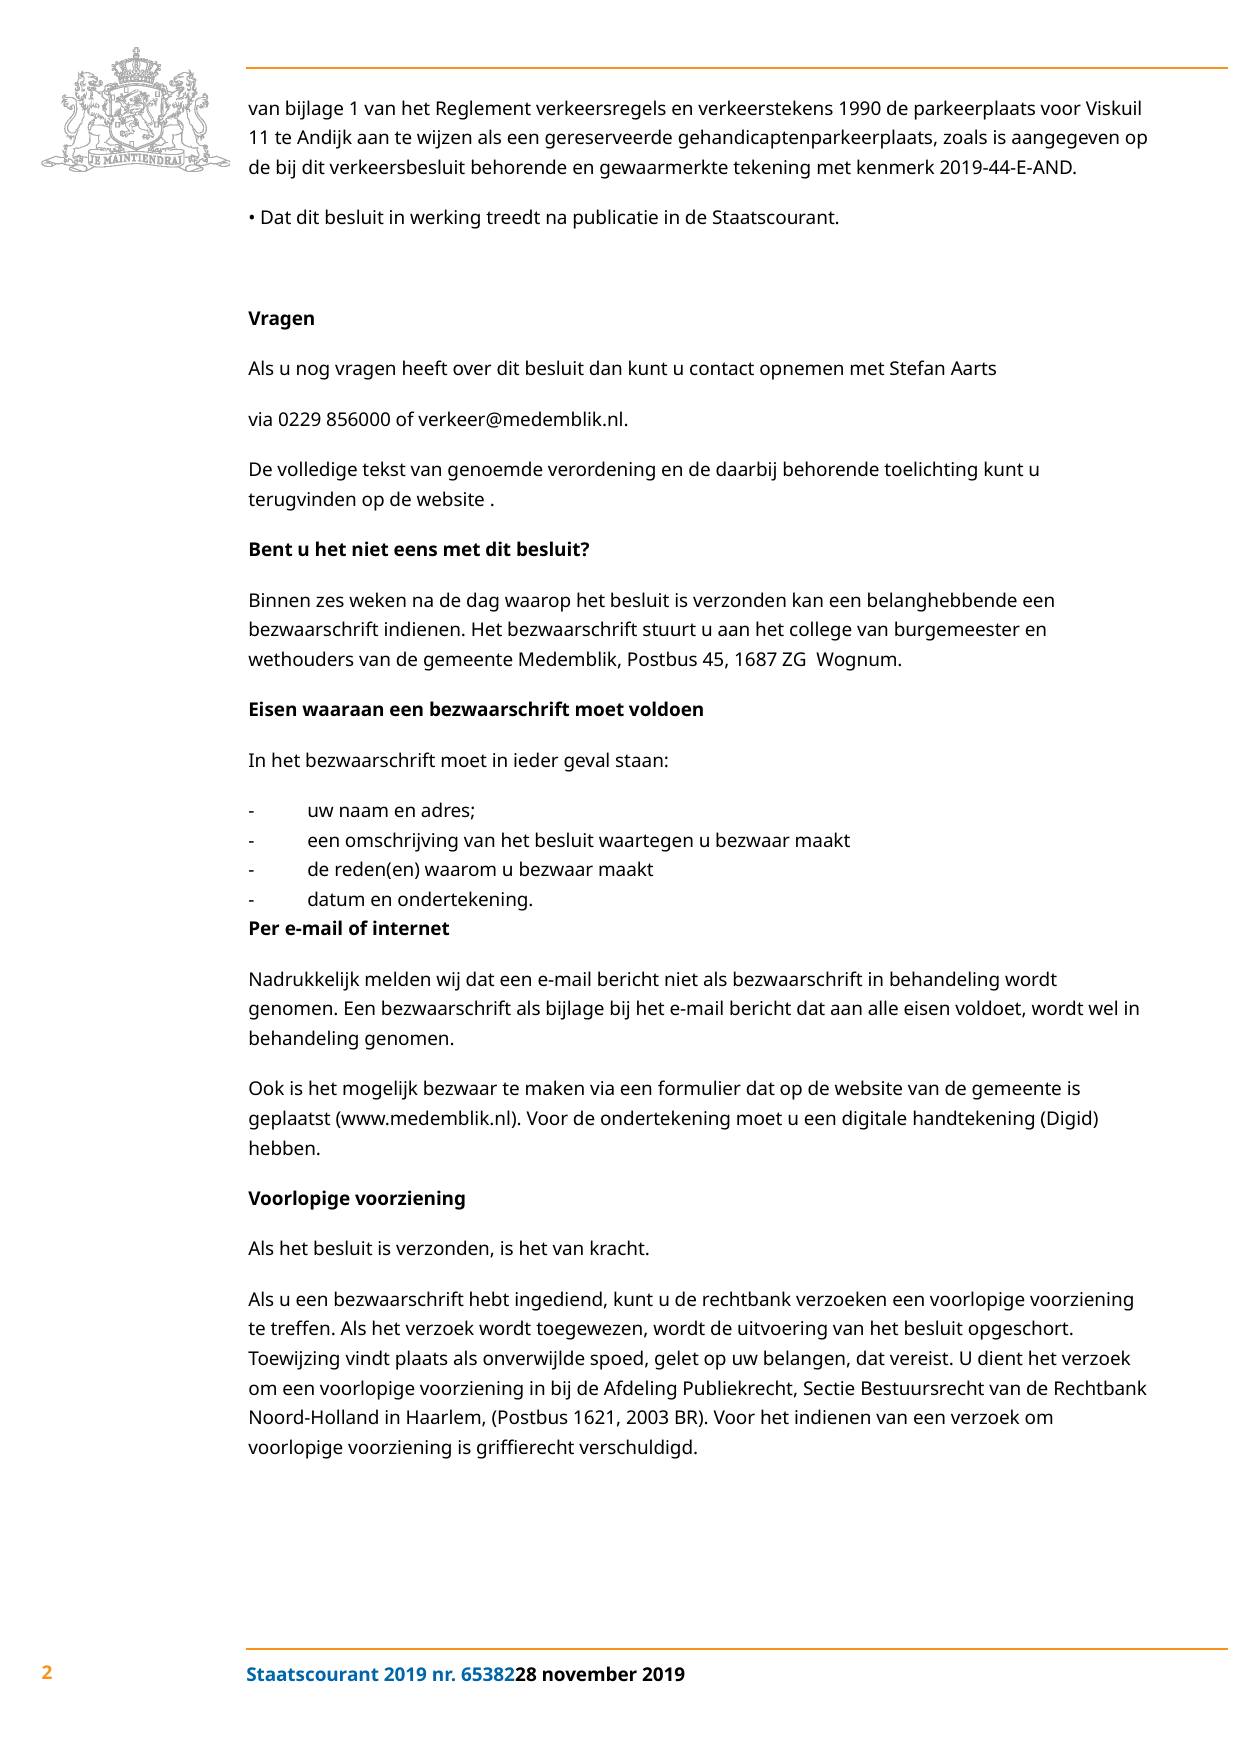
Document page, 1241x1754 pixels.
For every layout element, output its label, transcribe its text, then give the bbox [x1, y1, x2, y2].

text Ook is het mogelijk bezwaar te maken via een formulier dat op de website van de gemeente is geplaatst (www.medemblik.nl). Voor de ondertekening moet u een digitale handtekening (Digid) hebben. [248, 1076, 1152, 1161]
text Voorlopige voorziening [248, 1185, 1152, 1211]
text van bijlage 1 van het Reglement verkeersregels en verkeerstekens 1990 de parkeerplaats voor Viskuil 11 te Andijk aan te wijzen als een gereserveerde gehandicaptenparkeerplaats, zoals is aangegeven op de bij dit verkeersbesluit behorende en gewaarmerkte tekening met kenmerk 2019-44-E-AND. [248, 95, 1152, 180]
text Binnen zes weken na de dag waarop het besluit is verzonden kan een belanghebbende een bezwaarschrift indienen. Het bezwaarschrift stuurt u aan het college van burgemeester en wethouders van de gemeente Medemblik, Postbus 45, 1687 ZG Wognum. [248, 587, 1152, 672]
text Nadrukkelijk melden wij dat een e-mail bericht niet als bezwaarschrift in behandeling wordt genomen. Een bezwaarschrift als bijlage bij het e-mail bericht dat aan alle eisen voldoet, wordt wel in behandeling genomen. [248, 966, 1152, 1051]
picture [41, 47, 231, 172]
list de reden(en) waarom u bezwaar maakt [248, 856, 1152, 882]
text Als het besluit is verzonden, is het van kracht. [248, 1236, 1152, 1261]
text via 0229 856000 of verkeer@medemblik.nl. [248, 406, 1152, 432]
text Per e-mail of internet [248, 916, 1152, 941]
text In het bezwaarschrift moet in ieder geval staan: [248, 747, 1152, 773]
text Als u nog vragen heeft over dit besluit dan kunt u contact opnemen met Stefan Aarts [248, 356, 1152, 381]
text Als u een bezwaarschrift hebt ingediend, kunt u de rechtbank verzoeken een voorlopige voorziening te treffen. Als het verzoek wordt toegewezen, wordt de uitvoering van het besluit opgeschort. Toewijzing vindt plaats als onverwijlde spoed, gelet op uw belangen, dat vereist. U dient het verzoek om een voorlopige voorziening in bij de Afdeling Publiekrecht, Sectie Bestuursrecht van de Rechtbank Noord-Holland in Haarlem, (Postbus 1621, 2003 BR). Voor het indienen van een verzoek om voorlopige voorziening is griffierecht verschuldigd. [248, 1286, 1152, 1460]
text De volledige tekst van genoemde verordening en de daarbij behorende toelichting kunt u terugvinden op de website . [248, 456, 1152, 512]
text Bent u het niet eens met dit besluit? [248, 536, 1152, 562]
text • Dat dit besluit in werking treedt na publicatie in de Staatscourant. [248, 204, 1152, 230]
list een omschrijving van het besluit waartegen u bezwaar maakt [248, 827, 1152, 853]
list datum en ondertekening. [248, 886, 1152, 912]
text Eisen waaraan een bezwaarschrift moet voldoen [248, 696, 1152, 722]
list uw naam en adres; [248, 797, 1152, 823]
text Vragen [248, 305, 1152, 331]
